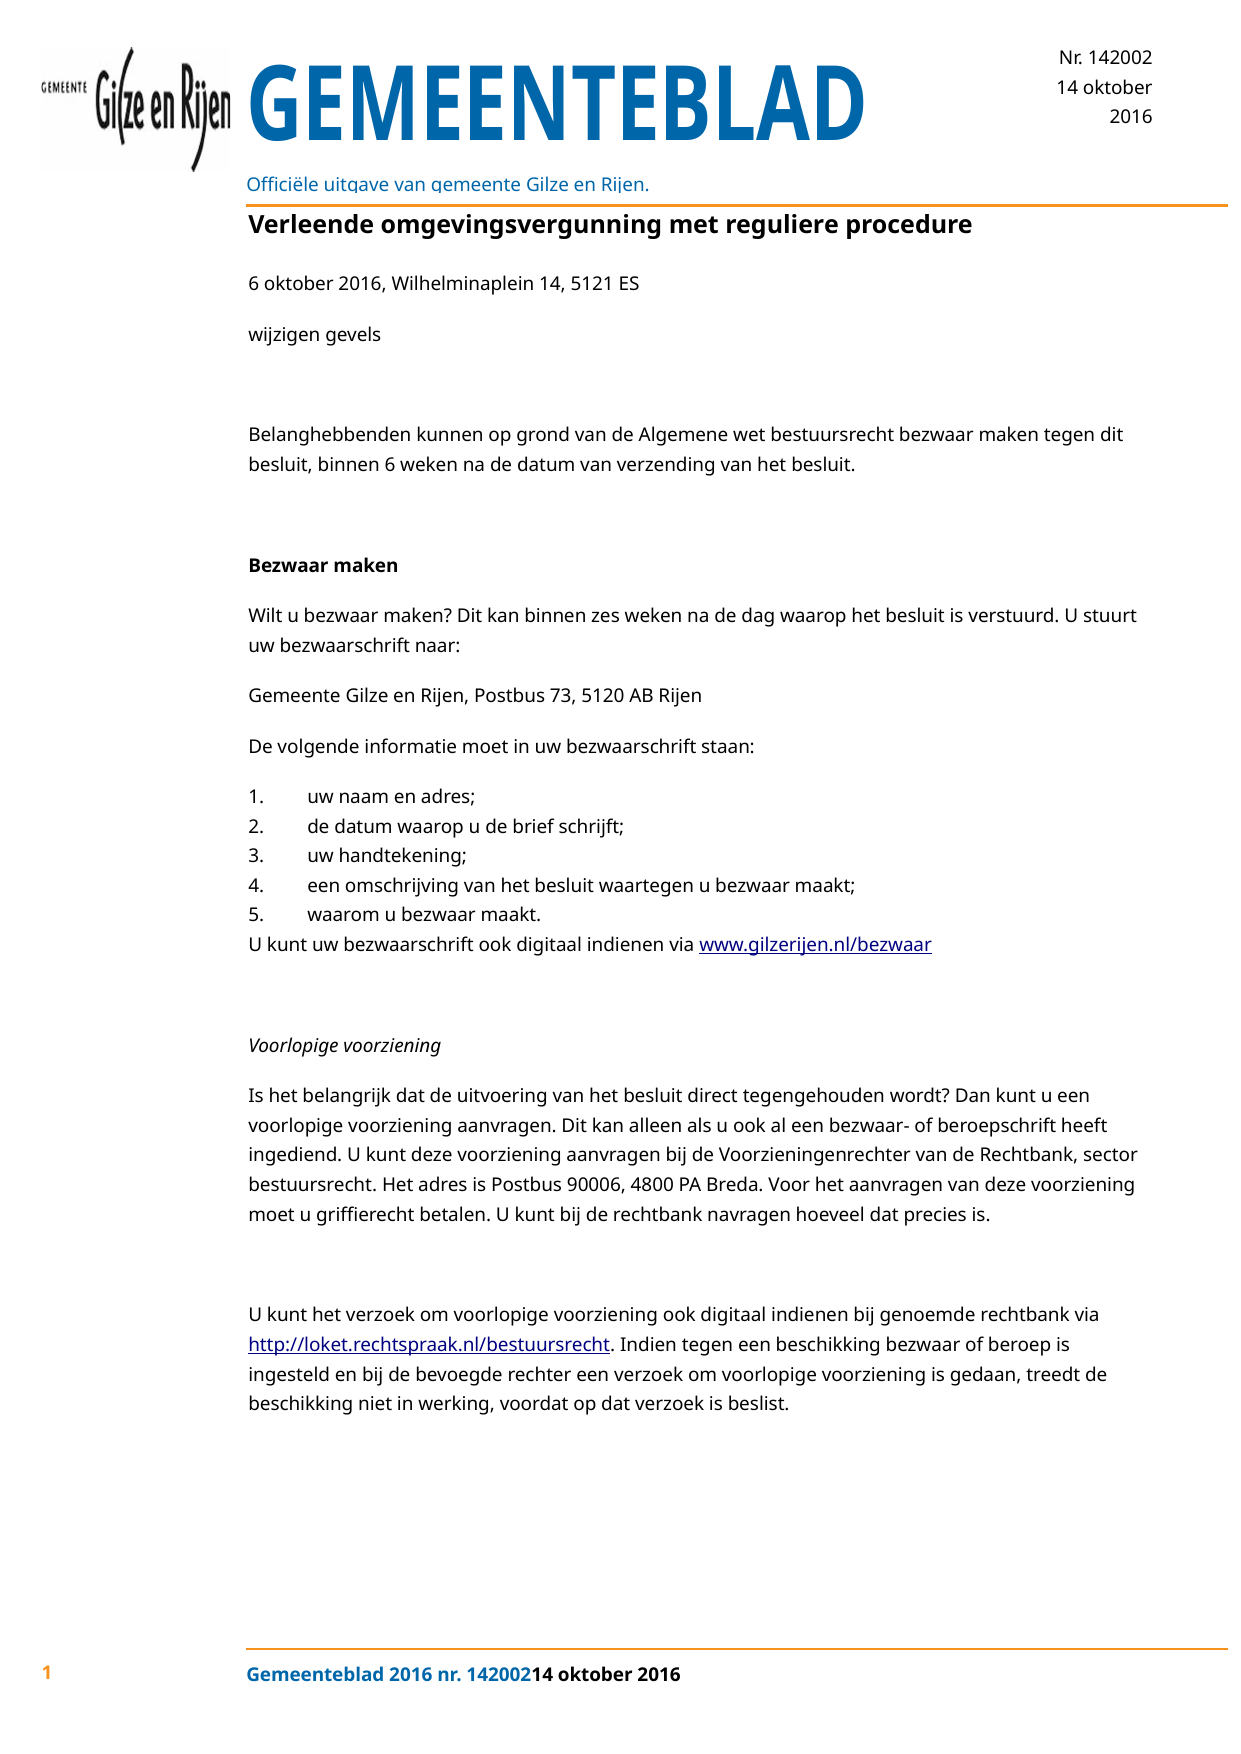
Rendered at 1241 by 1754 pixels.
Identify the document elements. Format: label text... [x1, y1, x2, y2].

text Is het belangrijk dat de uitvoering van het besluit direct tegengehouden wordt? Dan kunt u een voorlopige voorziening aanvragen. Dit kan alleen als u ook al een bezwaar- of beroepschrift heeft ingediend. U kunt deze voorziening aanvragen bij de Voorzieningenrechter van de Rechtbank, sector bestuursrecht. Het adres is Postbus 90006, 4800 PA Breda. Voor het aanvragen van deze voorziening moet u griffierecht betalen. U kunt bij de rechtbank navragen hoeveel dat precies is. [248, 1082, 1152, 1226]
text wijzigen gevels [248, 321, 1152, 346]
text Bezwaar maken [248, 552, 1152, 578]
text Wilt u bezwaar maken? Dit kan binnen zes weken na de dag waarop het besluit is verstuurd. U stuurt uw bezwaarschrift naar: [248, 602, 1152, 658]
list waarom u bezwaar maakt. [248, 902, 1152, 927]
text Verleende omgevingsvergunning met reguliere procedure [248, 207, 1152, 241]
text Voorlopige voorziening [248, 1032, 1152, 1058]
text De volgende informatie moet in uw bezwaarschrift staan: [248, 733, 1152, 758]
list uw naam en adres; [248, 783, 1152, 809]
text Belanghebbenden kunnen op grond van de Algemene wet bestuursrecht bezwaar maken tegen dit besluit, binnen 6 weken na de datum van verzending van het besluit. [248, 422, 1152, 477]
list een omschrijving van het besluit waartegen u bezwaar maakt; [248, 872, 1152, 898]
text Gemeente Gilze en Rijen, Postbus 73, 5120 AB Rijen [248, 682, 1152, 708]
text 6 oktober 2016, Wilhelminaplein 14, 5121 ES [248, 270, 1152, 296]
list de datum waarop u de brief schrijft; [248, 813, 1152, 838]
text U kunt het verzoek om voorlopige voorziening ook digitaal indienen bij genoemde rechtbank via http://loket.rechtspraak.nl/bestuursrecht. Indien tegen een beschikking bezwaar of beroep is ingesteld en bij de bevoegde rechter een verzoek om voorlopige voorziening is gedaan, treedt de beschikking niet in werking, voordat op dat verzoek is beslist. [248, 1302, 1152, 1416]
picture [41, 47, 231, 172]
text U kunt uw bezwaarschrift ook digitaal indienen via www.gilzerijen.nl/bezwaar [248, 931, 1152, 957]
list uw handtekening; [248, 842, 1152, 868]
